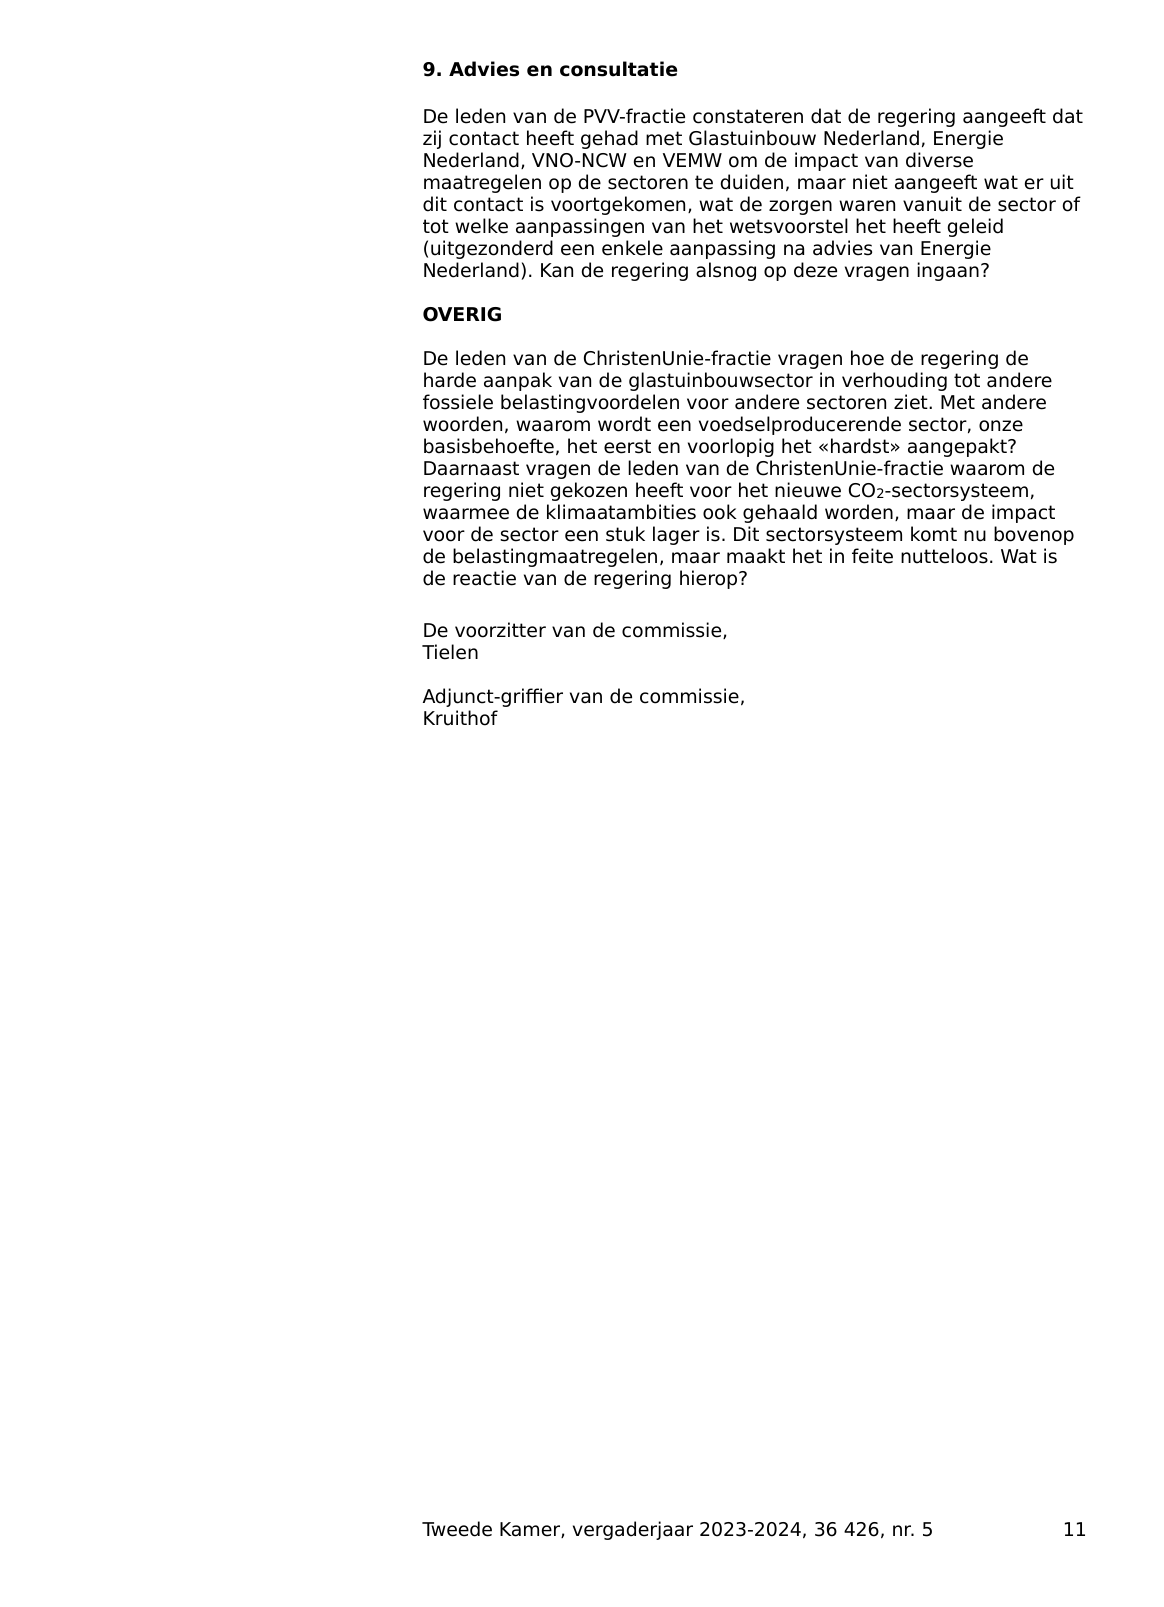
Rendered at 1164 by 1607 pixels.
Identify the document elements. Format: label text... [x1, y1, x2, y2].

text Adjunct-griffier van de commissie, Kruithof [422, 686, 1087, 730]
text Daarnaast vragen de leden van de ChristenUnie-fractie waarom de regering niet gekozen heeft voor het nieuwe CO2-sectorsysteem, waarmee de klimaatambities ook gehaald worden, maar de impact voor de sector een stuk lager is. Dit sectorsysteem komt nu bovenop de belastingmaatregelen, maar maakt het in feite nutteloos. Wat is de reactie van de regering hierop? [422, 458, 1087, 590]
text De leden van de PVV-fractie constateren dat de regering aangeeft dat zij contact heeft gehad met Glastuinbouw Nederland, Energie Nederland, VNO-NCW en VEMW om de impact van diverse maatregelen op de sectoren te duiden, maar niet aangeeft wat er uit dit contact is voortgekomen, wat de zorgen waren vanuit de sector of tot welke aanpassingen van het wetsvoorstel het heeft geleid (uitgezonderd een enkele aanpassing na advies van Energie Nederland). Kan de regering alsnog op deze vragen ingaan? [422, 106, 1087, 282]
text De voorzitter van de commissie, Tielen [422, 620, 1087, 664]
text De leden van de ChristenUnie-fractie vragen hoe de regering de harde aanpak van de glastuinbouwsector in verhouding tot andere fossiele belastingvoordelen voor andere sectoren ziet. Met andere woorden, waarom wordt een voedselproducerende sector, onze basisbehoefte, het eerst en voorlopig het «hardst» aangepakt? [422, 348, 1087, 458]
subtitle 9. Advies en consultatie [422, 59, 1087, 81]
subtitle OVERIG [422, 304, 1087, 326]
